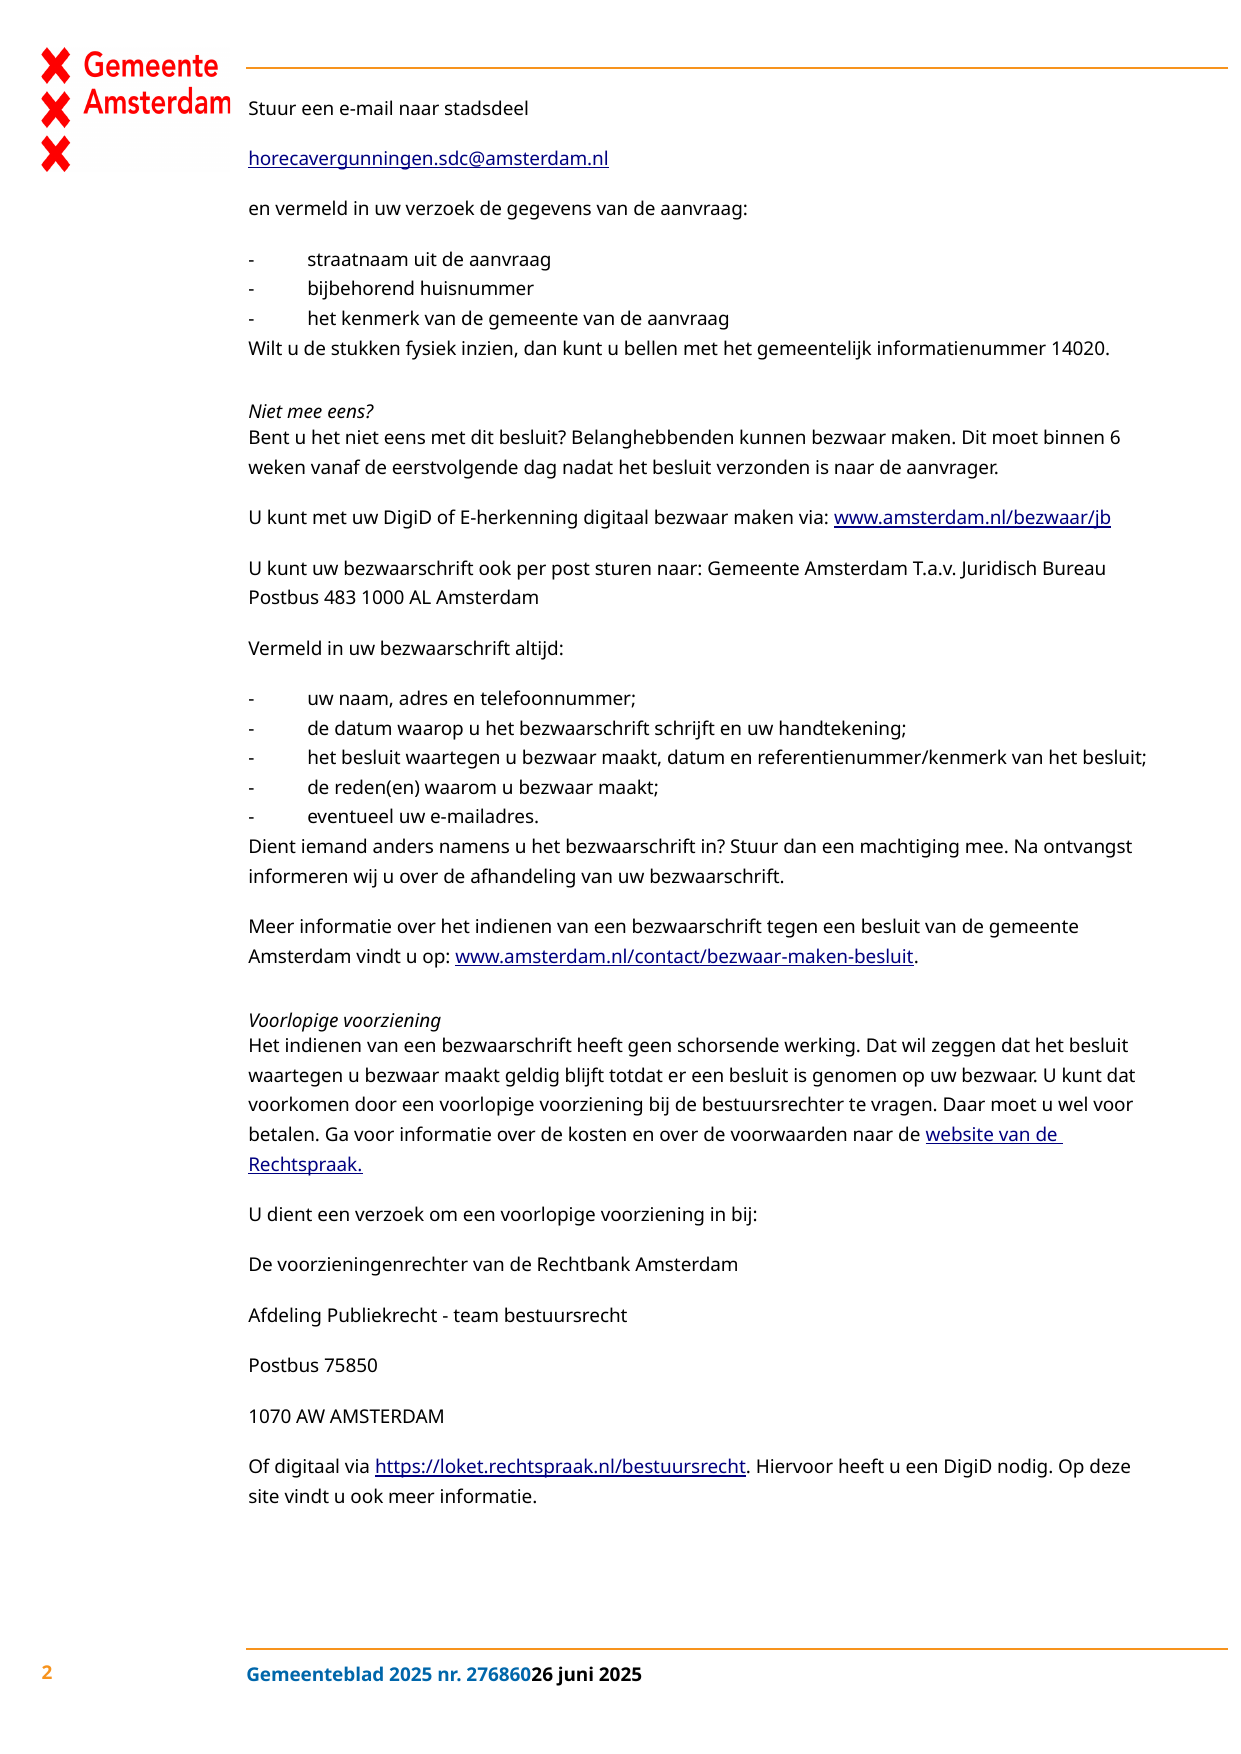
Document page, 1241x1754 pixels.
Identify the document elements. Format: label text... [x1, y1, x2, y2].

text Of digitaal via https://loket.rechtspraak.nl/bestuursrecht. Hiervoor heeft u een DigiD nodig. Op deze site vindt u ook meer informatie. [248, 1453, 1152, 1509]
text Postbus 75850 [248, 1352, 1152, 1378]
list straatnaam uit de aanvraag [248, 246, 1152, 272]
list bijbehorend huisnummer [248, 276, 1152, 301]
list de datum waarop u het bezwaarschrift schrijft en uw handtekening; [248, 715, 1152, 741]
text Wilt u de stukken fysiek inzien, dan kunt u bellen met het gemeentelijk informatienummer 14020. [248, 335, 1152, 361]
text U kunt met uw DigiD of E-herkenning digitaal bezwaar maken via: www.amsterdam.nl/bezwaar/jb [248, 504, 1152, 530]
text Bent u het niet eens met dit besluit? Belanghebbenden kunnen bezwaar maken. Dit moet binnen 6 weken vanaf de eerstvolgende dag nadat het besluit verzonden is naar de aanvrager. [248, 424, 1152, 480]
list het kenmerk van de gemeente van de aanvraag [248, 305, 1152, 331]
text horecavergunningen.sdc@amsterdam.nl [248, 145, 1152, 171]
text Meer informatie over het indienen van een bezwaarschrift tegen een besluit van de gemeente Amsterdam vindt u op: www.amsterdam.nl/contact/bezwaar-maken-besluit. [248, 913, 1152, 968]
text Afdeling Publiekrecht - team bestuursrecht [248, 1302, 1152, 1328]
text en vermeld in uw verzoek de gegevens van de aanvraag: [248, 196, 1152, 221]
text Stuur een e-mail naar stadsdeel [248, 95, 1152, 121]
text 1070 AW AMSTERDAM [248, 1403, 1152, 1429]
list uw naam, adres en telefoonnummer; [248, 685, 1152, 711]
list de reden(en) waarom u bezwaar maakt; [248, 774, 1152, 800]
text Vermeld in uw bezwaarschrift altijd: [248, 635, 1152, 661]
text U dient een verzoek om een voorlopige voorziening in bij: [248, 1201, 1152, 1227]
list eventueel uw e-mailadres. [248, 804, 1152, 829]
text Niet mee eens? [248, 399, 1152, 424]
text Dient iemand anders namens u het bezwaarschrift in? Stuur dan een machtiging mee. Na ontvangst informeren wij u over de afhandeling van uw bezwaarschrift. [248, 833, 1152, 888]
text De voorzieningenrechter van de Rechtbank Amsterdam [248, 1252, 1152, 1277]
text Het indienen van een bezwaarschrift heeft geen schorsende werking. Dat wil zeggen dat het besluit waartegen u bezwaar maakt geldig blijft totdat er een besluit is genomen op uw bezwaar. U kunt dat voorkomen door een voorlopige voorziening bij de bestuursrechter te vragen. Daar moet u wel voor betalen. Ga voor informatie over de kosten en over de voorwaarden naar de website van de Rechtspraak. [248, 1032, 1152, 1177]
text U kunt uw bezwaarschrift ook per post sturen naar: Gemeente Amsterdam T.a.v. Juridisch Bureau Postbus 483 1000 AL Amsterdam [248, 555, 1152, 610]
list het besluit waartegen u bezwaar maakt, datum en referentienummer/kenmerk van het besluit; [248, 744, 1152, 770]
picture [41, 47, 231, 172]
text Voorlopige voorziening [248, 1007, 1152, 1032]
